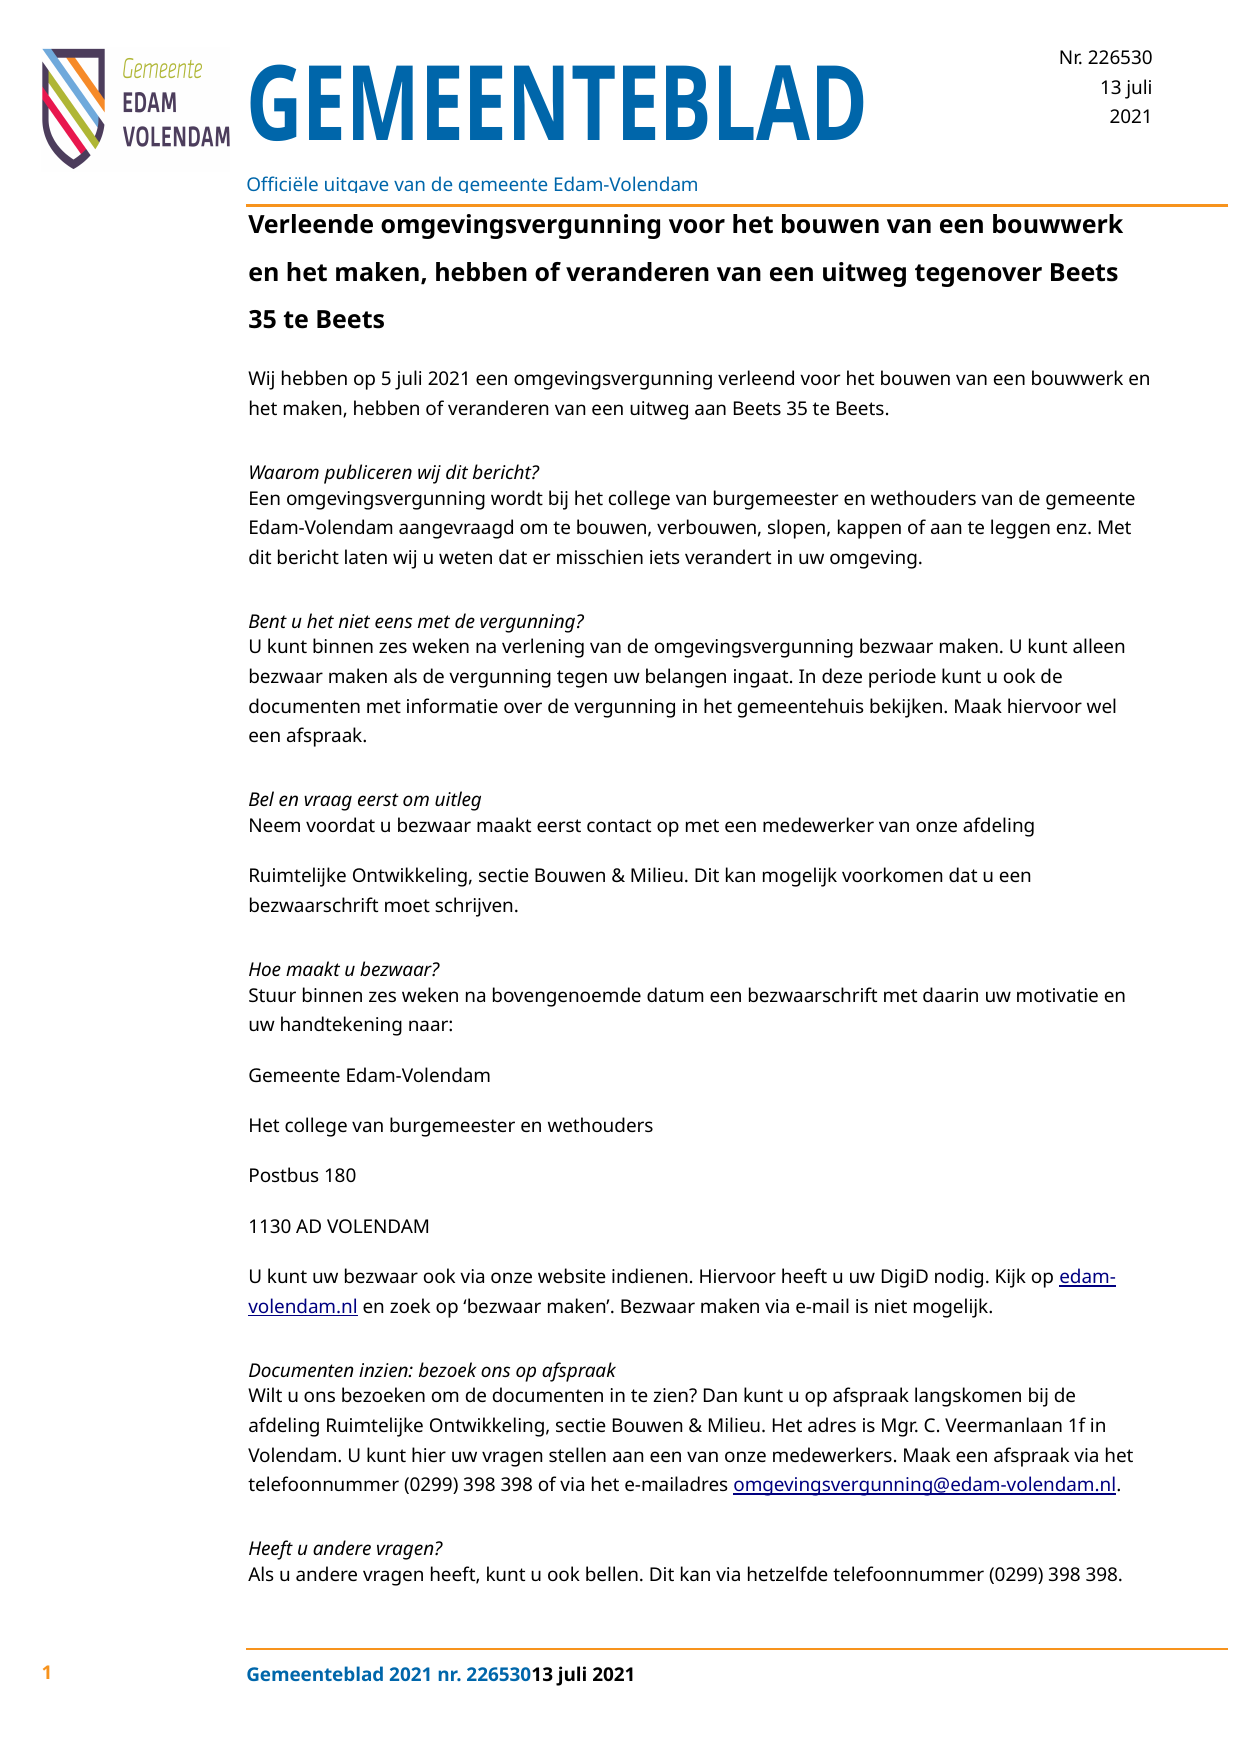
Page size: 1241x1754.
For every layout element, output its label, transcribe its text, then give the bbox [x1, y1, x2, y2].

text Stuur binnen zes weken na bovengenoemde datum een bezwaarschrift met daarin uw motivatie en uw handtekening naar: [248, 982, 1152, 1037]
text Wilt u ons bezoeken om de documenten in te zien? Dan kunt u op afspraak langskomen bij de afdeling Ruimtelijke Ontwikkeling, sectie Bouwen & Milieu. Het adres is Mgr. C. Veermanlaan 1f in Volendam. U kunt hier uw vragen stellen aan een van onze medewerkers. Maak een afspraak via het telefoonnummer (0299) 398 398 of via het e-mailadres omgevingsvergunning@edam-volendam.nl. [248, 1383, 1152, 1497]
text Bel en vraag eerst om uitleg [248, 786, 1152, 812]
text Heeft u andere vragen? [248, 1535, 1152, 1561]
text Bent u het niet eens met de vergunning? [248, 608, 1152, 634]
text Neem voordat u bezwaar maakt eerst contact op met een medewerker van onze afdeling [248, 812, 1152, 838]
text Verleende omgevingsvergunning voor het bouwen van een bouwwerk en het maken, hebben of veranderen van een uitweg tegenover Beets 35 te Beets [248, 207, 1152, 336]
text 1130 AD VOLENDAM [248, 1213, 1152, 1239]
text Documenten inzien: bezoek ons op afspraak [248, 1357, 1152, 1383]
text Waarom publiceren wij dit bericht? [248, 459, 1152, 485]
picture [41, 47, 231, 172]
text Een omgevingsvergunning wordt bij het college van burgemeester en wethouders van de gemeente Edam-Volendam aangevraagd om te bouwen, verbouwen, slopen, kappen of aan te leggen enz. Met dit bericht laten wij u weten dat er misschien iets verandert in uw omgeving. [248, 485, 1152, 570]
text U kunt binnen zes weken na verlening van de omgevingsvergunning bezwaar maken. U kunt alleen bezwaar maken als de vergunning tegen uw belangen ingaat. In deze periode kunt u ook de documenten met informatie over de vergunning in het gemeentehuis bekijken. Maak hiervoor wel een afspraak. [248, 634, 1152, 748]
text U kunt uw bezwaar ook via onze website indienen. Hiervoor heeft u uw DigiD nodig. Kijk op edam-volendam.nl en zoek op ‘bezwaar maken’. Bezwaar maken via e-mail is niet mogelijk. [248, 1263, 1152, 1319]
text Postbus 180 [248, 1163, 1152, 1188]
text Het college van burgemeester en wethouders [248, 1112, 1152, 1138]
text Wij hebben op 5 juli 2021 een omgevingsvergunning verleend voor het bouwen van een bouwwerk en het maken, hebben of veranderen van een uitweg aan Beets 35 te Beets. [248, 366, 1152, 421]
text Als u andere vragen heeft, kunt u ook bellen. Dit kan via hetzelfde telefoonnummer (0299) 398 398. [248, 1561, 1152, 1587]
text Hoe maakt u bezwaar? [248, 956, 1152, 982]
text Gemeente Edam-Volendam [248, 1062, 1152, 1087]
text Ruimtelijke Ontwikkeling, sectie Bouwen & Milieu. Dit kan mogelijk voorkomen dat u een bezwaarschrift moet schrijven. [248, 862, 1152, 918]
